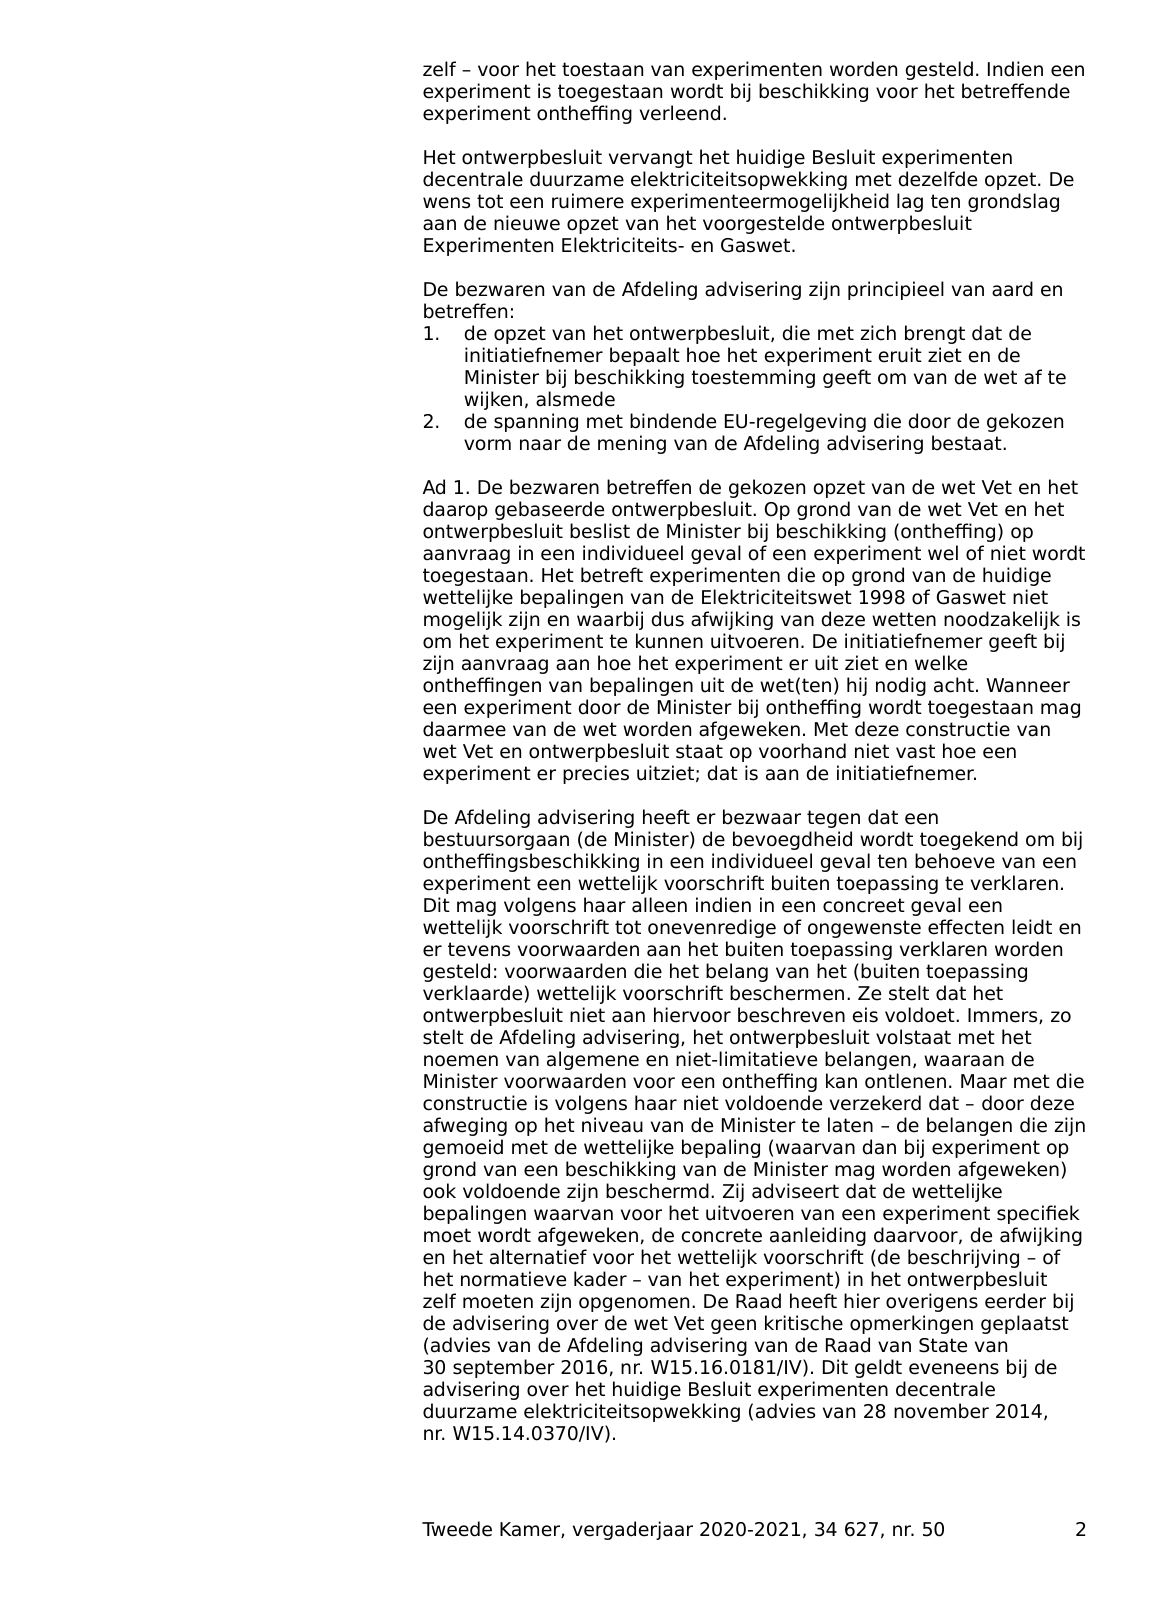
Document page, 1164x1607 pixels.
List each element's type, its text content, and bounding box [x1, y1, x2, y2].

text De bezwaren van de Afdeling advisering zijn principieel van aard en betreffen: [422, 279, 1087, 323]
text 2. de spanning met bindende EU-regelgeving die door de gekozen vorm naar de mening van de Afdeling advisering bestaat. [422, 411, 1087, 455]
text De Afdeling advisering heeft er bezwaar tegen dat een bestuursorgaan (de Minister) de bevoegdheid wordt toegekend om bij ontheffingsbeschikking in een individueel geval ten behoeve van een experiment een wettelijk voorschrift buiten toepassing te verklaren. Dit mag volgens haar alleen indien in een concreet geval een wettelijk voorschrift tot onevenredige of ongewenste effecten leidt en er tevens voorwaarden aan het buiten toepassing verklaren worden gesteld: voorwaarden die het belang van het (buiten toepassing verklaarde) wettelijk voorschrift beschermen. Ze stelt dat het ontwerpbesluit niet aan hiervoor beschreven eis voldoet. Immers, zo stelt de Afdeling advisering, het ontwerpbesluit volstaat met het noemen van algemene en niet-limitatieve belangen, waaraan de Minister voorwaarden voor een ontheffing kan ontlenen. Maar met die constructie is volgens haar niet voldoende verzekerd dat – door deze afweging op het niveau van de Minister te laten – de belangen die zijn gemoeid met de wettelijke bepaling (waarvan dan bij experiment op grond van een beschikking van de Minister mag worden afgeweken) ook voldoende zijn beschermd. Zij adviseert dat de wettelijke bepalingen waarvan voor het uitvoeren van een experiment specifiek moet wordt afgeweken, de concrete aanleiding daarvoor, de afwijking en het alternatief voor het wettelijk voorschrift (de beschrijving – of het normatieve kader – van het experiment) in het ontwerpbesluit zelf moeten zijn opgenomen. De Raad heeft hier overigens eerder bij de advisering over de wet Vet geen kritische opmerkingen geplaatst (advies van de Afdeling advisering van de Raad van State van 30 september 2016, nr. W15.16.0181/IV). Dit geldt eveneens bij de advisering over het huidige Besluit experimenten decentrale duurzame elektriciteitsopwekking (advies van 28 november 2014, nr. W15.14.0370/IV). [422, 807, 1087, 1444]
text zelf – voor het toestaan van experimenten worden gesteld. Indien een experiment is toegestaan wordt bij beschikking voor het betreffende experiment ontheffing verleend. [422, 59, 1087, 125]
text Het ontwerpbesluit vervangt het huidige Besluit experimenten decentrale duurzame elektriciteitsopwekking met dezelfde opzet. De wens tot een ruimere experimenteermogelijkheid lag ten grondslag aan de nieuwe opzet van het voorgestelde ontwerpbesluit Experimenten Elektriciteits- en Gaswet. [422, 147, 1087, 257]
text 1. de opzet van het ontwerpbesluit, die met zich brengt dat de initiatiefnemer bepaalt hoe het experiment eruit ziet en de Minister bij beschikking toestemming geeft om van de wet af te wijken, alsmede [422, 323, 1087, 411]
text Ad 1. De bezwaren betreffen de gekozen opzet van de wet Vet en het daarop gebaseerde ontwerpbesluit. Op grond van de wet Vet en het ontwerpbesluit beslist de Minister bij beschikking (ontheffing) op aanvraag in een individueel geval of een experiment wel of niet wordt toegestaan. Het betreft experimenten die op grond van de huidige wettelijke bepalingen van de Elektriciteitswet 1998 of Gaswet niet mogelijk zijn en waarbij dus afwijking van deze wetten noodzakelijk is om het experiment te kunnen uitvoeren. De initiatiefnemer geeft bij zijn aanvraag aan hoe het experiment er uit ziet en welke ontheffingen van bepalingen uit de wet(ten) hij nodig acht. Wanneer een experiment door de Minister bij ontheffing wordt toegestaan mag daarmee van de wet worden afgeweken. Met deze constructie van wet Vet en ontwerpbesluit staat op voorhand niet vast hoe een experiment er precies uitziet; dat is aan de initiatiefnemer. [422, 477, 1087, 785]
